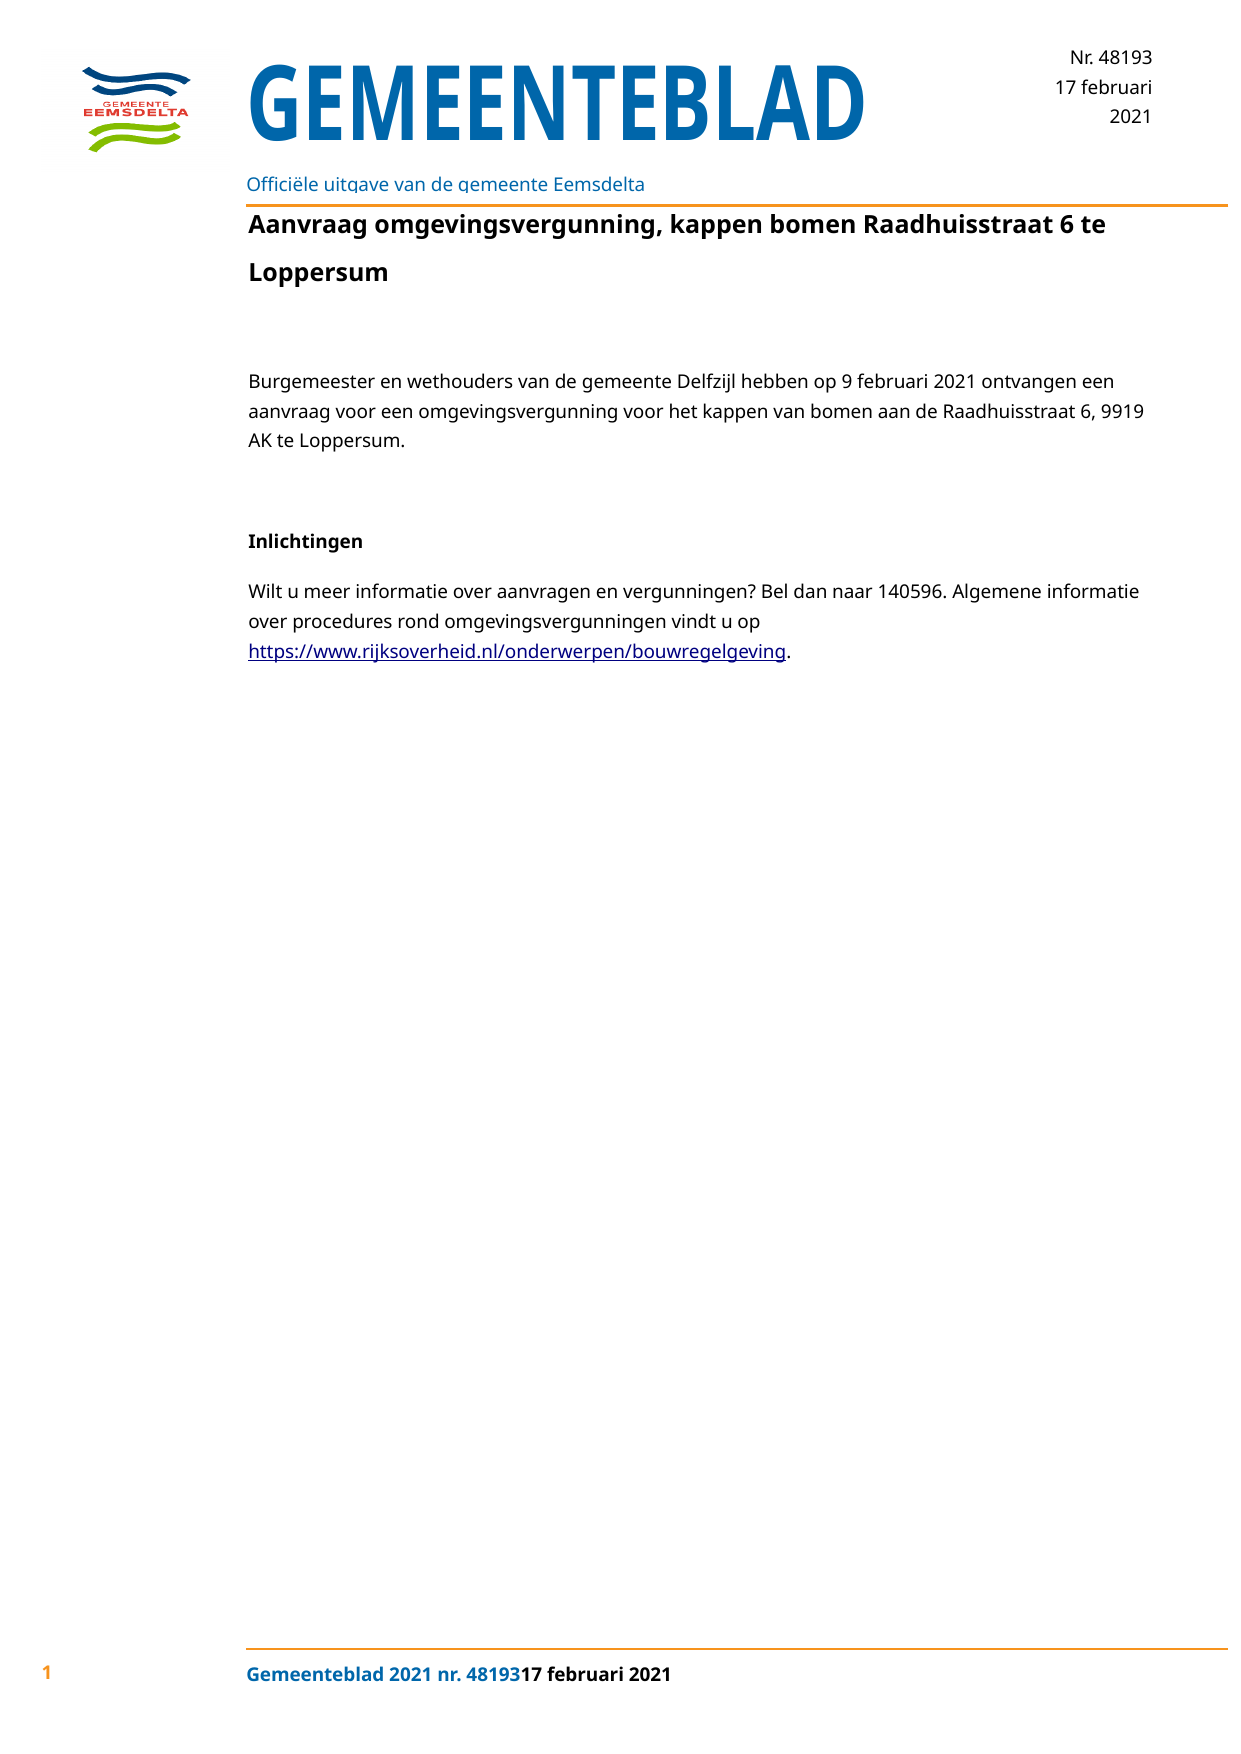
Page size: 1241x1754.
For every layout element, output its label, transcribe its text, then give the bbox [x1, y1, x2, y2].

text Aanvraag omgevingsvergunning, kappen bomen Raadhuisstraat 6 te Loppersum [248, 207, 1152, 288]
text Burgemeester en wethouders van de gemeente Delfzijl hebben op 9 februari 2021 ontvangen een aanvraag voor een omgevingsvergunning voor het kappen van bomen aan de Raadhuisstraat 6, 9919 AK te Loppersum. [248, 368, 1152, 453]
text Wilt u meer informatie over aanvragen en vergunningen? Bel dan naar 140596. Algemene informatie over procedures rond omgevingsvergunningen vindt u op https://www.rijksoverheid.nl/onderwerpen/bouwregelgeving. [248, 579, 1152, 664]
picture [41, 47, 231, 172]
text Inlichtingen [248, 528, 1152, 554]
